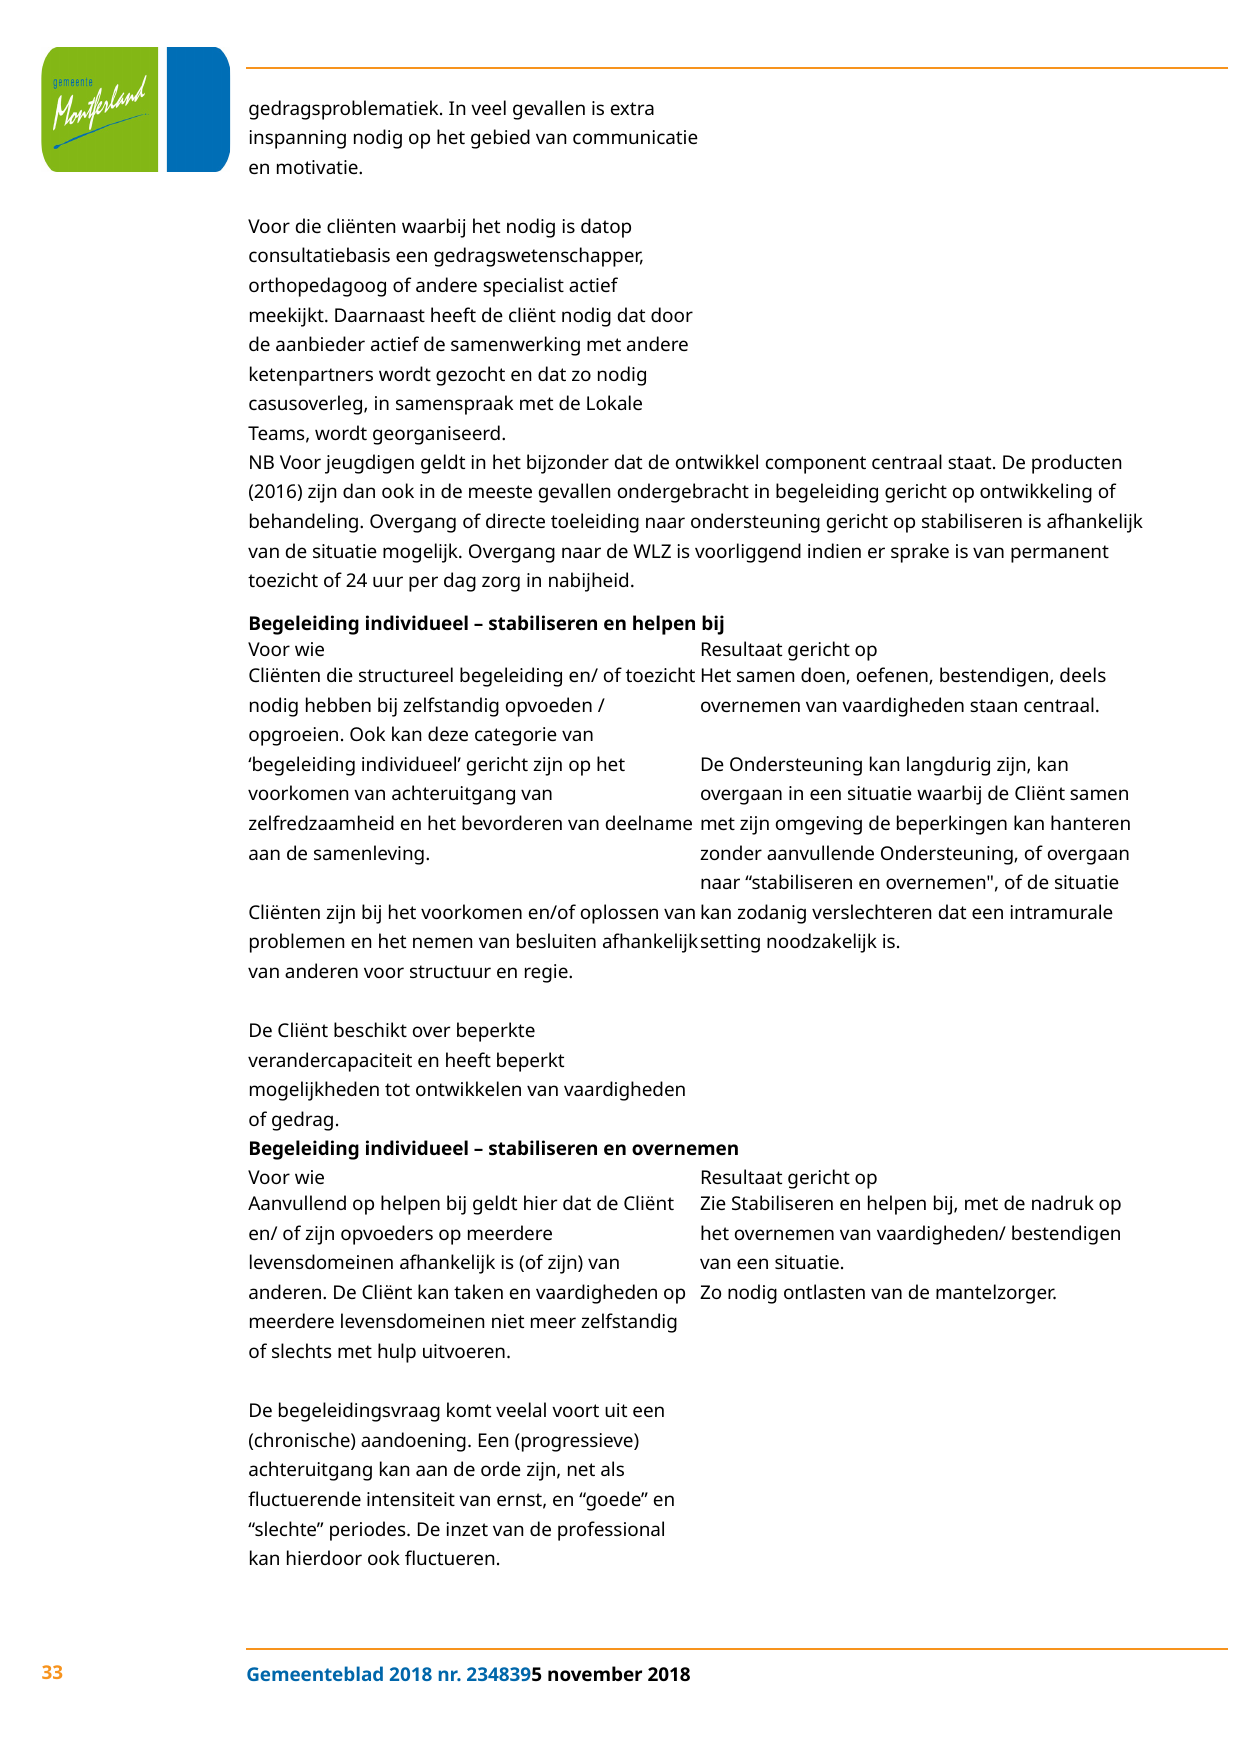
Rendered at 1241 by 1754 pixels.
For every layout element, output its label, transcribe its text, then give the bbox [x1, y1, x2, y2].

table_cell gedragsproblematiek. In veel gevallen is extra inspanning nodig op het gebied van communicatie en motivatie. Voor die cliënten waarbij het nodig is datop consultatiebasis een gedragswetenschapper, orthopedagoog of andere specialist actief meekijkt. Daarnaast heeft de cliënt nodig dat door de aanbieder actief de samenwerking met andere ketenpartners wordt gezocht en dat zo nodig casusoverleg, in samenspraak met de Lokale Teams, wordt georganiseerd. [248, 95, 700, 446]
table_cell [700, 95, 1152, 446]
table_header Voor wie [248, 1165, 700, 1190]
table_header Resultaat gericht op [700, 1165, 1152, 1190]
text Begeleiding individueel – stabiliseren en overnemen [248, 1135, 1152, 1161]
table_cell Cliënten die structureel begeleiding en/ of toezicht nodig hebben bij zelfstandig opvoeden / opgroeien. Ook kan deze categorie van ‘begeleiding individueel’ gericht zijn op het voorkomen van achteruitgang van zelfredzaamheid en het bevorderen van deelname aan de samenleving. Cliënten zijn bij het voorkomen en/of oplossen van problemen en het nemen van besluiten afhankelijk van anderen voor structuur en regie. De Cliënt beschikt over beperkte verandercapaciteit en heeft beperkt mogelijkheden tot ontwikkelen van vaardigheden of gedrag. [248, 662, 700, 1132]
table_header Resultaat gericht op [700, 636, 1152, 662]
text NB Voor jeugdigen geldt in het bijzonder dat de ontwikkel component centraal staat. De producten (2016) zijn dan ook in de meeste gevallen ondergebracht in begeleiding gericht op ontwikkeling of behandeling. Overgang of directe toeleiding naar ondersteuning gericht op stabiliseren is afhankelijk van de situatie mogelijk. Overgang naar de WLZ is voorliggend indien er sprake is van permanent toezicht of 24 uur per dag zorg in nabijheid. [248, 449, 1152, 593]
table_cell Zie Stabiliseren en helpen bij, met de nadruk op het overnemen van vaardigheden/ bestendigen van een situatie. Zo nodig ontlasten van de mantelzorger. [700, 1190, 1152, 1571]
table_header Voor wie [248, 636, 700, 662]
table_cell Aanvullend op helpen bij geldt hier dat de Cliënt en/ of zijn opvoeders op meerdere levensdomeinen afhankelijk is (of zijn) van anderen. De Cliënt kan taken en vaardigheden op meerdere levensdomeinen niet meer zelfstandig of slechts met hulp uitvoeren. De begeleidingsvraag komt veelal voort uit een (chronische) aandoening. Een (progressieve) achteruitgang kan aan de orde zijn, net als fluctuerende intensiteit van ernst, en “goede” en “slechte” periodes. De inzet van de professional kan hierdoor ook fluctueren. [248, 1190, 700, 1571]
picture [41, 47, 231, 172]
table_cell Het samen doen, oefenen, bestendigen, deels overnemen van vaardigheden staan centraal. De Ondersteuning kan langdurig zijn, kan overgaan in een situatie waarbij de Cliënt samen met zijn omgeving de beperkingen kan hanteren zonder aanvullende Ondersteuning, of overgaan naar “stabiliseren en overnemen", of de situatie kan zodanig verslechteren dat een intramurale setting noodzakelijk is. [700, 662, 1152, 1132]
text Begeleiding individueel – stabiliseren en helpen bij [248, 611, 1152, 636]
